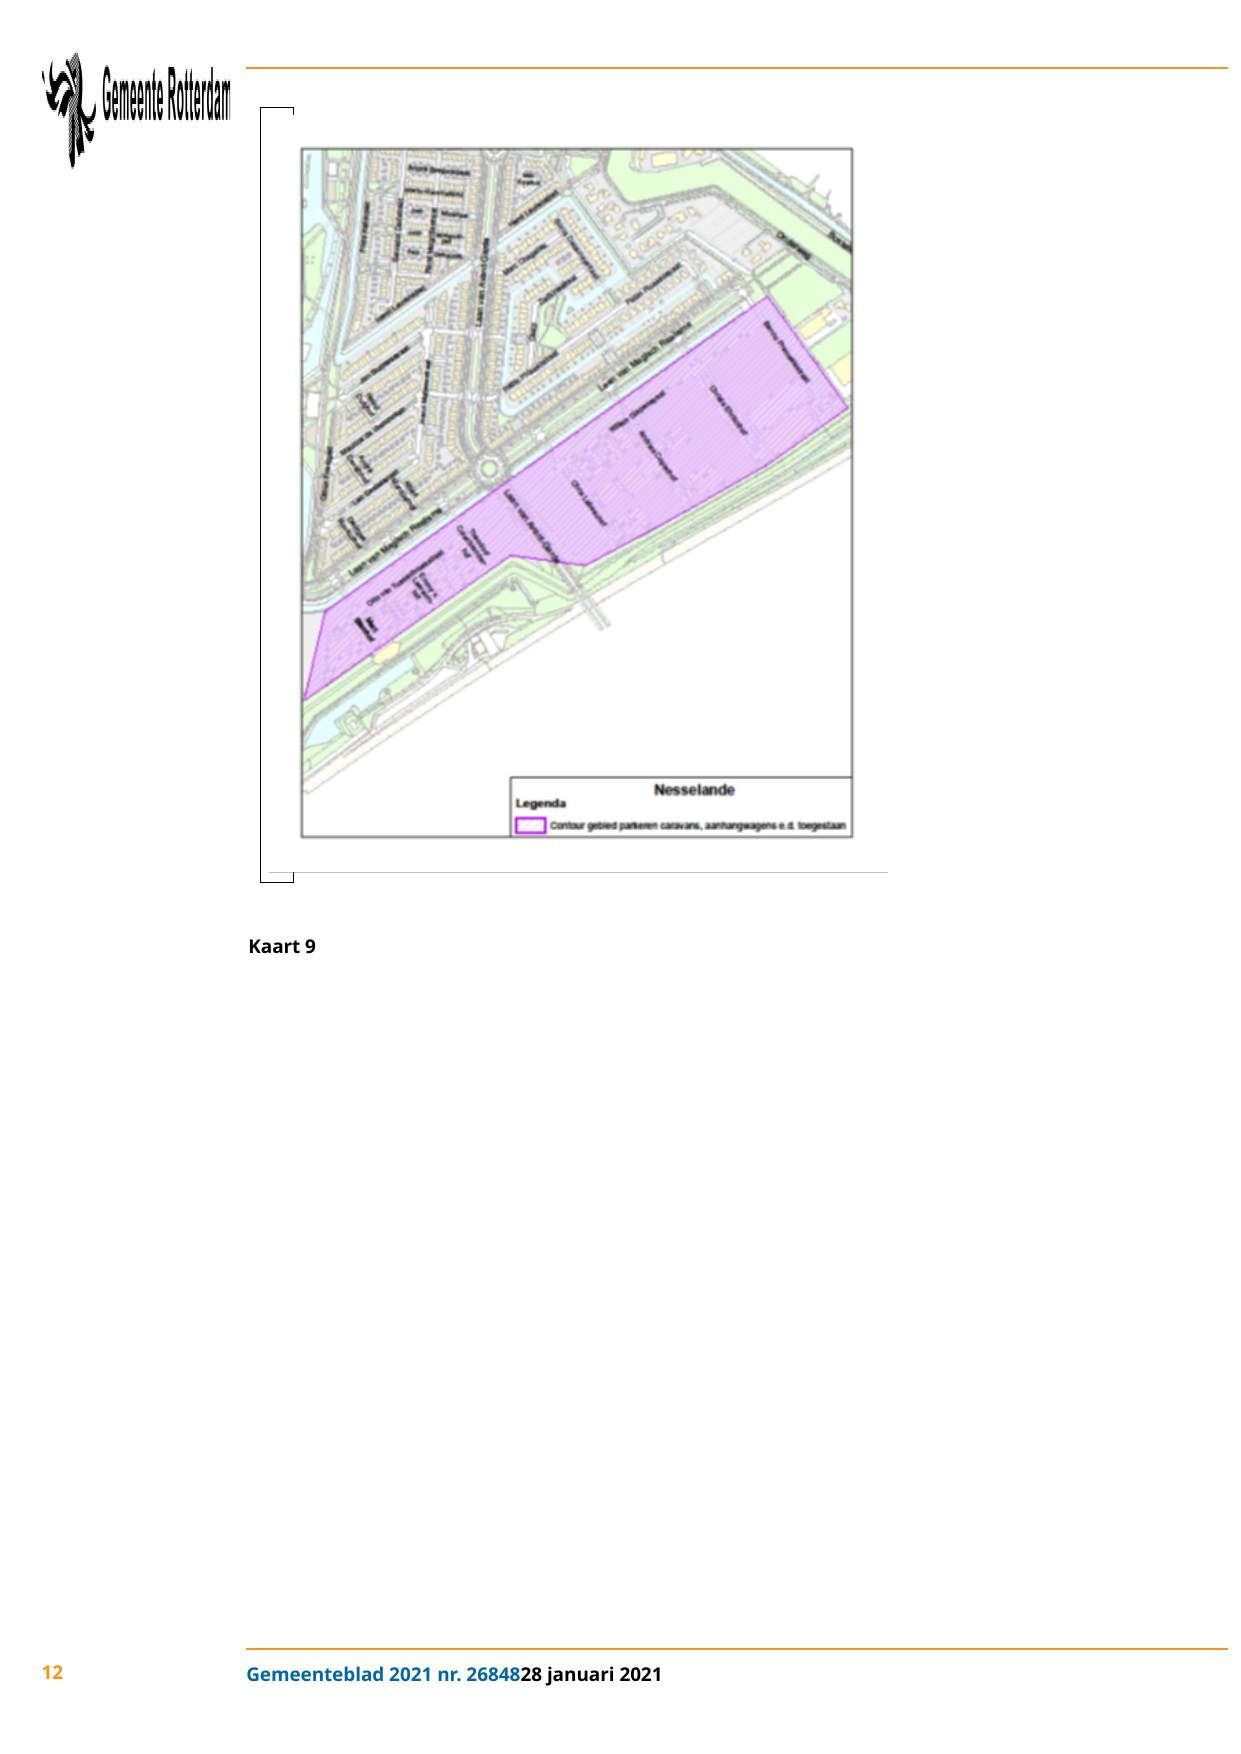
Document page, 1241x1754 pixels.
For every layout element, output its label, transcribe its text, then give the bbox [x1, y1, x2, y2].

picture [41, 47, 231, 172]
picture [268, 115, 889, 874]
text Kaart 9 [248, 933, 1152, 959]
